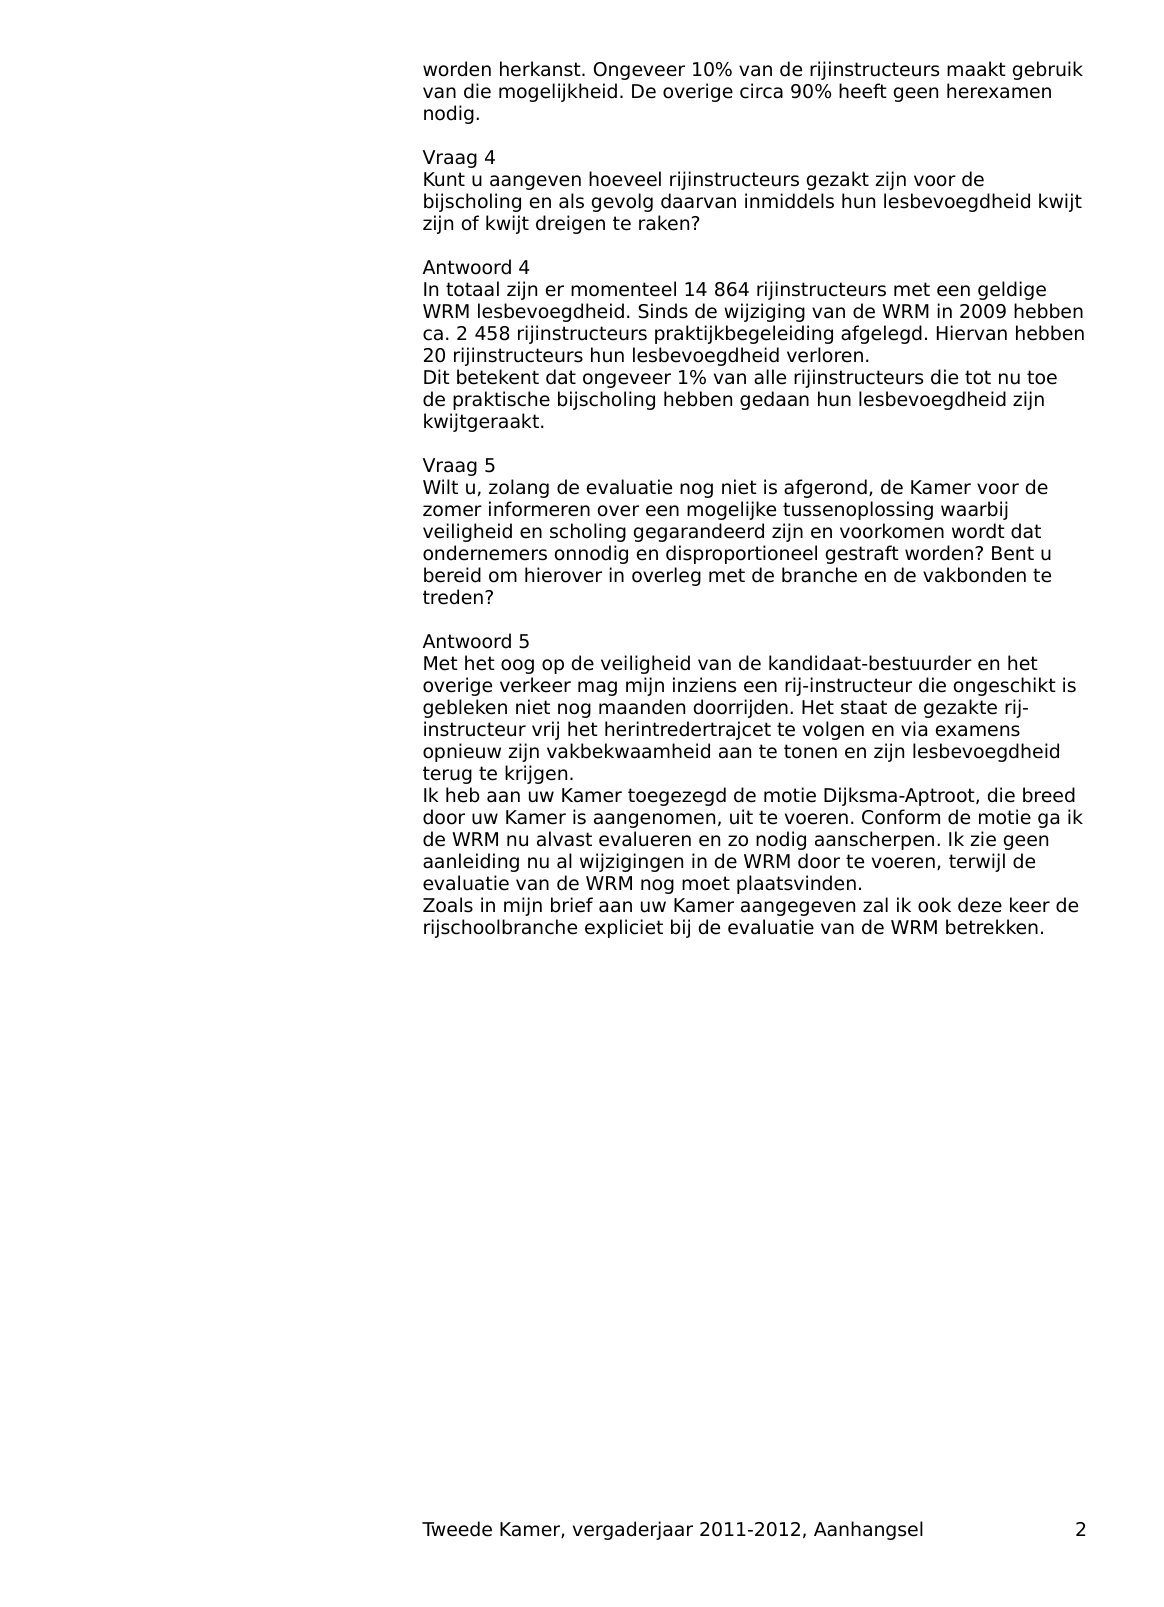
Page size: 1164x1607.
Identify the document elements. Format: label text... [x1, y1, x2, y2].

text Antwoord 4 [422, 257, 1087, 279]
text Kunt u aangeven hoeveel rijinstructeurs gezakt zijn voor de bijscholing en als gevolg daarvan inmiddels hun lesbevoegdheid kwijt zijn of kwijt dreigen te raken? [422, 169, 1087, 235]
text Ik heb aan uw Kamer toegezegd de motie Dijksma-Aptroot, die breed door uw Kamer is aangenomen, uit te voeren. Conform de motie ga ik de WRM nu alvast evalueren en zo nodig aanscherpen. Ik zie geen aanleiding nu al wijzigingen in de WRM door te voeren, terwijl de evaluatie van de WRM nog moet plaatsvinden. [422, 785, 1087, 895]
text Vraag 5 [422, 455, 1087, 477]
text In totaal zijn er momenteel 14 864 rijinstructeurs met een geldige WRM lesbevoegdheid. Sinds de wijziging van de WRM in 2009 hebben ca. 2 458 rijinstructeurs praktijkbegeleiding afgelegd. Hiervan hebben 20 rijinstructeurs hun lesbevoegdheid verloren. [422, 279, 1087, 367]
text worden herkanst. Ongeveer 10% van de rijinstructeurs maakt gebruik van die mogelijkheid. De overige circa 90% heeft geen herexamen nodig. [422, 59, 1087, 125]
text Zoals in mijn brief aan uw Kamer aangegeven zal ik ook deze keer de rijschoolbranche expliciet bij de evaluatie van de WRM betrekken. [422, 895, 1087, 939]
text Dit betekent dat ongeveer 1% van alle rijinstructeurs die tot nu toe de praktische bijscholing hebben gedaan hun lesbevoegdheid zijn kwijtgeraakt. [422, 367, 1087, 433]
text Vraag 4 [422, 147, 1087, 169]
text Met het oog op de veiligheid van de kandidaat-bestuurder en het overige verkeer mag mijn inziens een rij-instructeur die ongeschikt is gebleken niet nog maanden doorrijden. Het staat de gezakte rij-instructeur vrij het herintredertrajcet te volgen en via examens opnieuw zijn vakbekwaamheid aan te tonen en zijn lesbevoegdheid terug te krijgen. [422, 653, 1087, 785]
text Wilt u, zolang de evaluatie nog niet is afgerond, de Kamer voor de zomer informeren over een mogelijke tussenoplossing waarbij veiligheid en scholing gegarandeerd zijn en voorkomen wordt dat ondernemers onnodig en disproportioneel gestraft worden? Bent u bereid om hierover in overleg met de branche en de vakbonden te treden? [422, 477, 1087, 609]
text Antwoord 5 [422, 631, 1087, 653]
